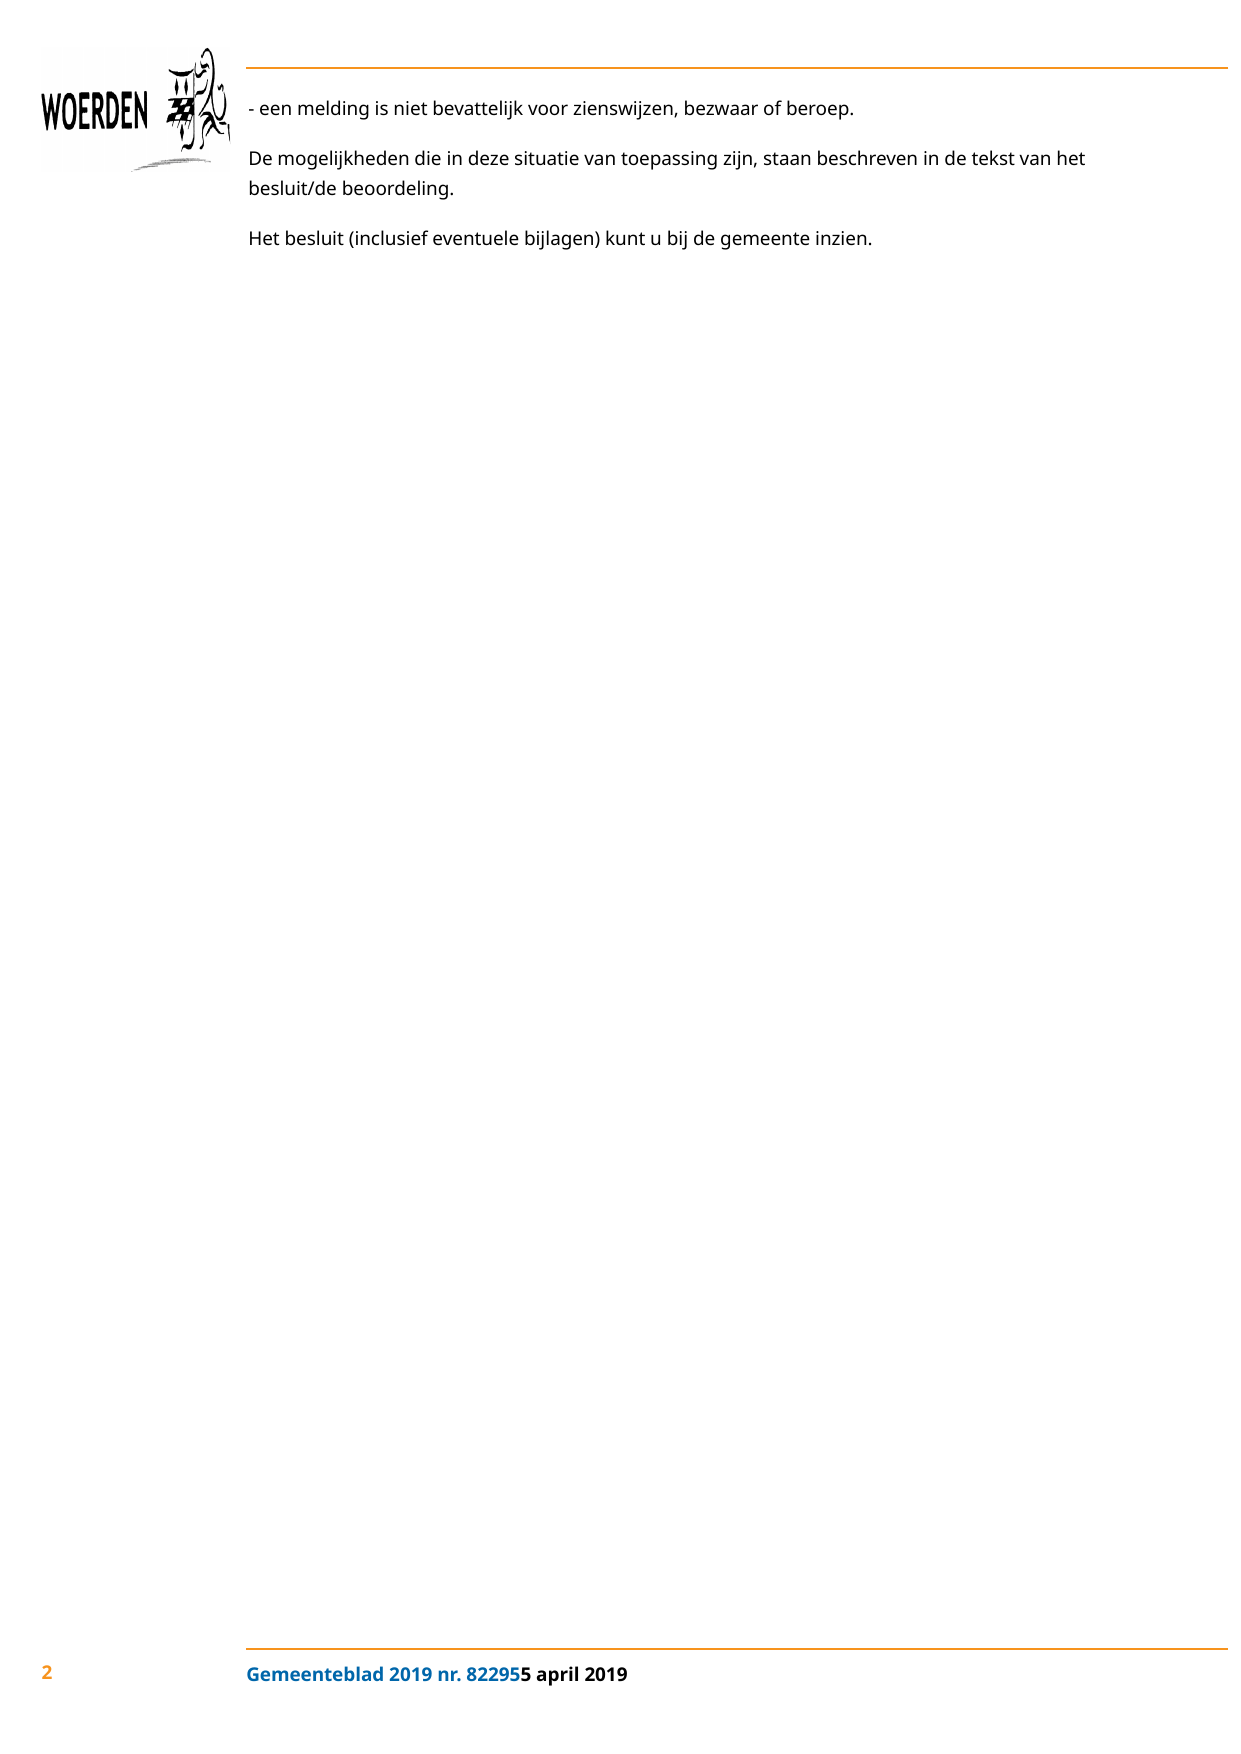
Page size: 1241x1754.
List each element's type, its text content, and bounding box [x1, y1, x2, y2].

text De mogelijkheden die in deze situatie van toepassing zijn, staan beschreven in de tekst van het besluit/de beoordeling. [248, 145, 1152, 201]
text Het besluit (inclusief eventuele bijlagen) kunt u bij de gemeente inzien. [248, 225, 1152, 251]
text - een melding is niet bevattelijk voor zienswijzen, bezwaar of beroep. [248, 95, 1152, 121]
picture [41, 47, 231, 172]
